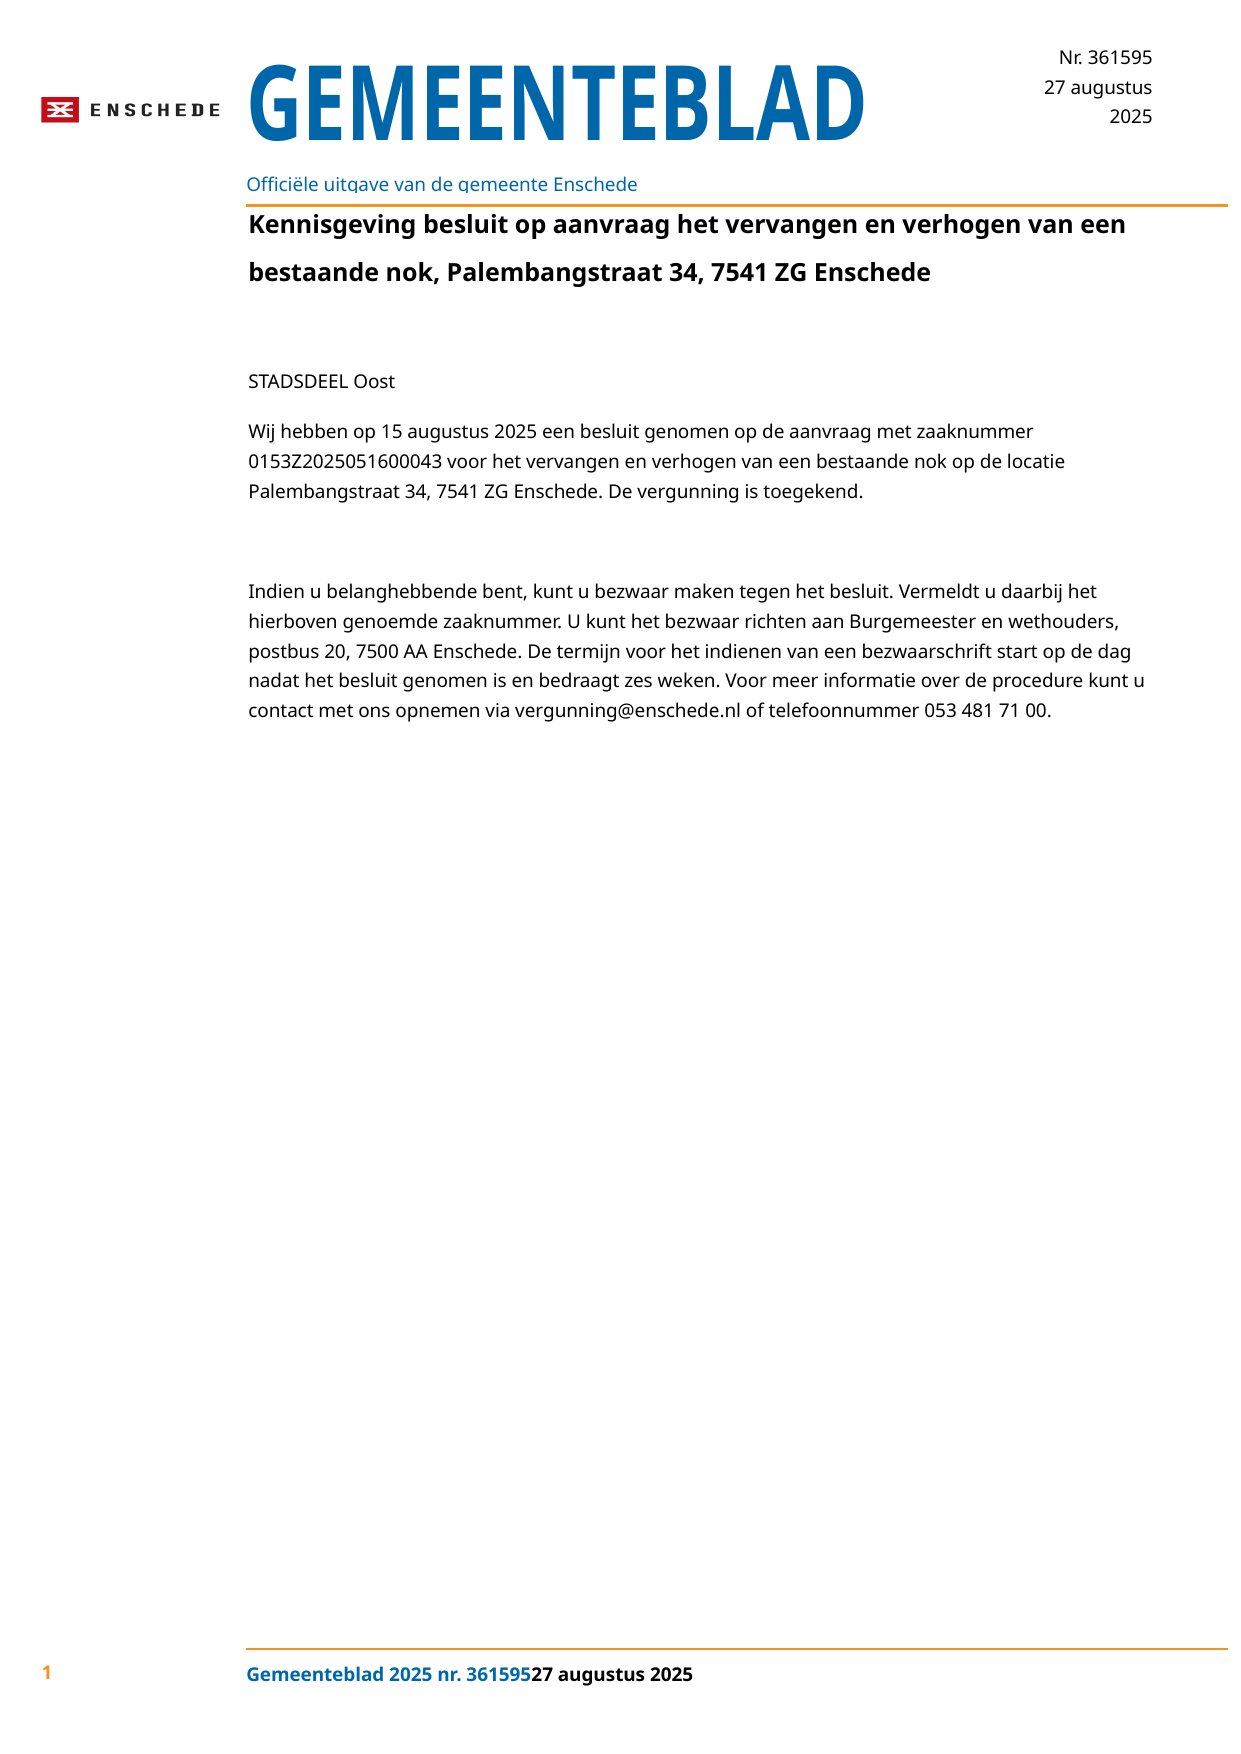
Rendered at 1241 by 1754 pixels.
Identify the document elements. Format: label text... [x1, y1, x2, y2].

text Kennisgeving besluit op aanvraag het vervangen en verhogen van een bestaande nok, Palembangstraat 34, 7541 ZG Enschede [248, 207, 1152, 288]
text Indien u belanghebbende bent, kunt u bezwaar maken tegen het besluit. Vermeldt u daarbij het hierboven genoemde zaaknummer. U kunt het bezwaar richten aan Burgemeester en wethouders, postbus 20, 7500 AA Enschede. De termijn voor het indienen van een bezwaarschrift start op de dag nadat het besluit genomen is en bedraagt zes weken. Voor meer informatie over de procedure kunt u contact met ons opnemen via vergunning@enschede.nl of telefoonnummer 053 481 71 00. [248, 579, 1152, 723]
text STADSDEEL Oost [248, 368, 1152, 394]
picture [41, 47, 231, 172]
text Wij hebben op 15 augustus 2025 een besluit genomen op de aanvraag met zaaknummer 0153Z2025051600043 voor het vervangen en verhogen van een bestaande nok op de locatie Palembangstraat 34, 7541 ZG Enschede. De vergunning is toegekend. [248, 419, 1152, 504]
